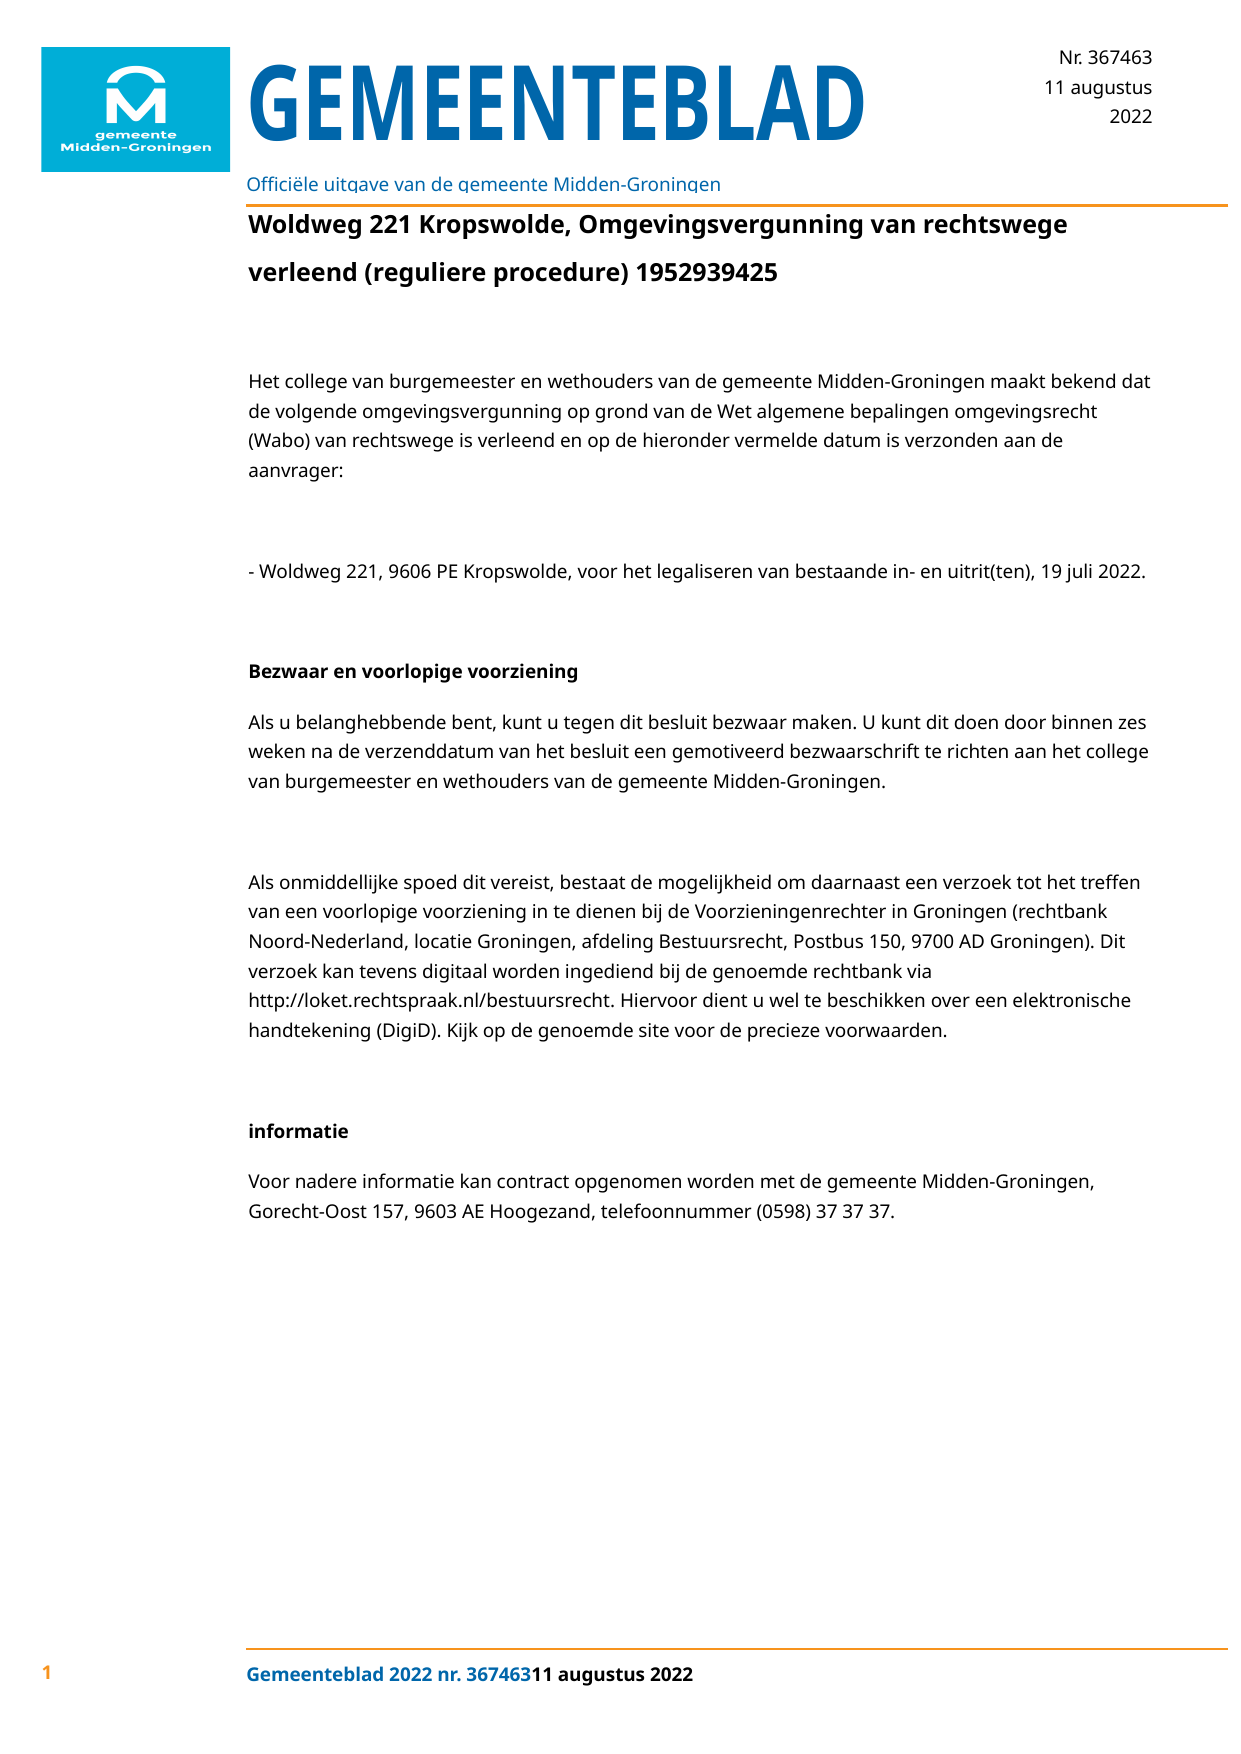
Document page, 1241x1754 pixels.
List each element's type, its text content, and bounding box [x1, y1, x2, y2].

text Woldweg 221 Kropswolde, Omgevingsvergunning van rechtswege verleend (reguliere procedure) 1952939425 [248, 207, 1152, 288]
picture [108, 66, 164, 82]
picture [184, 146, 190, 153]
text Als u belanghebbende bent, kunt u tegen dit besluit bezwaar maken. U kunt dit doen door binnen zes weken na de verzenddatum van het besluit een gemotiveerd bezwaarschrift te richten aan het college van burgemeester en wethouders van de gemeente Midden-Groningen. [248, 709, 1152, 794]
text - Woldweg 221, 9606 PE Kropswolde, voor het legaliseren van bestaande in- en uitrit(ten), 19 juli 2022. [248, 558, 1152, 584]
text informatie [248, 1118, 1152, 1144]
text Als onmiddellijke spoed dit vereist, bestaat de mogelijkheid om daarnaast een verzoek tot het treffen van een voorlopige voorziening in te dienen bij de Voorzieningenrechter in Groningen (rechtbank Noord-Nederland, locatie Groningen, afdeling Bestuursrecht, Postbus 150, 9700 AD Groningen). Dit verzoek kan tevens digitaal worden ingediend bij de genoemde rechtbank via http://loket.rechtspraak.nl/bestuursrecht. Hiervoor dient u wel te beschikken over een elektronische handtekening (DigiD). Kijk op de genoemde site voor de precieze voorwaarden. [248, 869, 1152, 1043]
text Het college van burgemeester en wethouders van de gemeente Midden-Groningen maakt bekend dat de volgende omgevingsvergunning op grond van de Wet algemene bepalingen omgevingsrecht (Wabo) van rechtswege is verleend en op de hieronder vermelde datum is verzonden aan de aanvrager: [248, 368, 1152, 483]
picture [107, 89, 165, 122]
text Bezwaar en voorlopige voorziening [248, 659, 1152, 684]
text Voor nadere informatie kan contract opgenomen worden met de gemeente Midden-Groningen, Gorecht-Oost 157, 9603 AE Hoogezand, telefoonnummer (0598) 37 37 37. [248, 1168, 1152, 1224]
